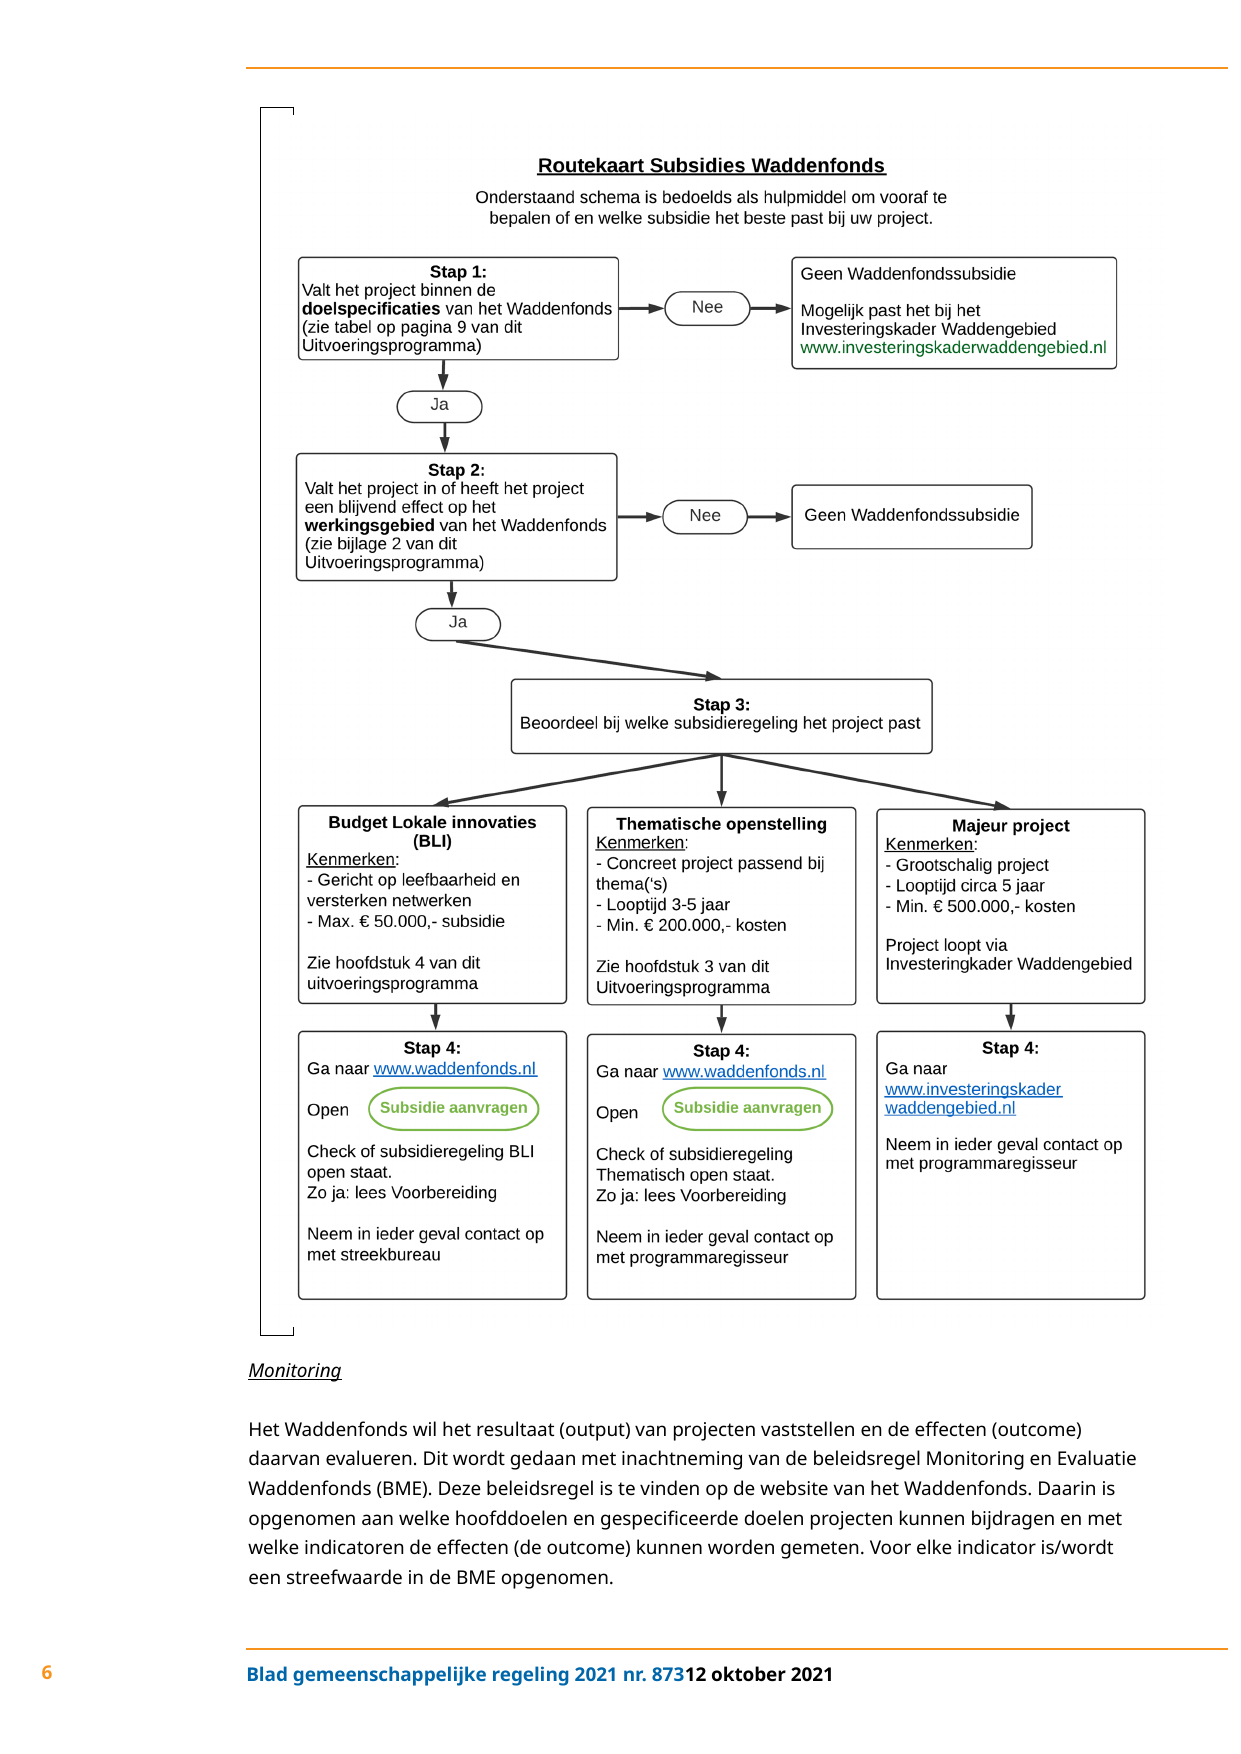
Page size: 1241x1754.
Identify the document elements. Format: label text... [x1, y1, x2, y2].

text Monitoring [248, 1357, 1152, 1383]
picture [268, 115, 1173, 1327]
text Het Waddenfonds wil het resultaat (output) van projecten vaststellen en de effecten (outcome) daarvan evalueren. Dit wordt gedaan met inachtneming van de beleidsregel Monitoring en Evaluatie Waddenfonds (BME). Deze beleidsregel is te vinden op de website van het Waddenfonds. Daarin is opgenomen aan welke hoofddoelen en gespecificeerde doelen projecten kunnen bijdragen en met welke indicatoren de effecten (de outcome) kunnen worden gemeten. Voor elke indicator is/wordt een streefwaarde in de BME opgenomen. [248, 1416, 1152, 1590]
picture [41, 47, 231, 172]
